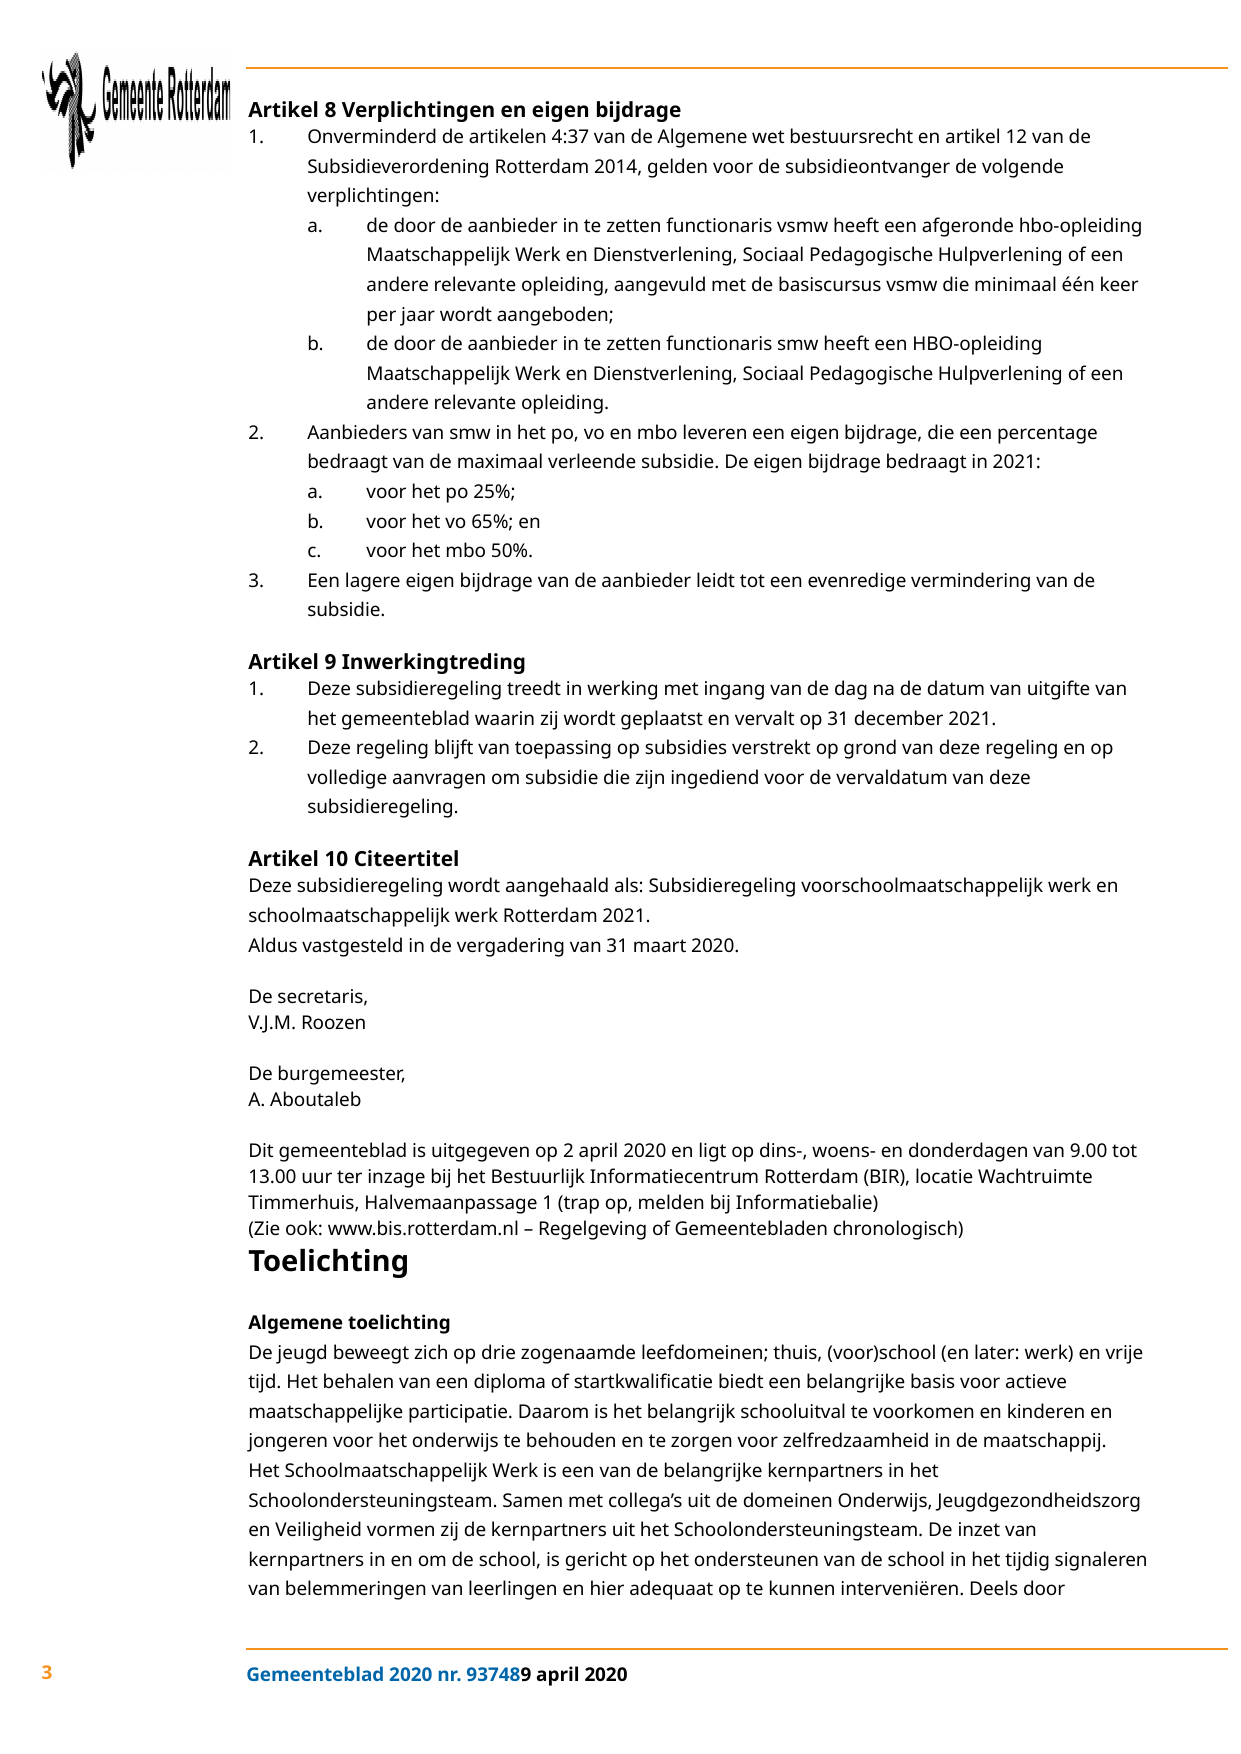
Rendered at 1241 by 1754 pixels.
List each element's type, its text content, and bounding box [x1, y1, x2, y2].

text De secretaris, [248, 983, 1152, 1009]
text Toelichting [248, 1241, 1152, 1280]
text Artikel 9 Inwerkingtreding [248, 647, 1152, 675]
text Artikel 8 Verplichtingen en eigen bijdrage [248, 95, 1152, 123]
list Een lagere eigen bijdrage van de aanbieder leidt tot een evenredige vermindering van de subsidie. [248, 567, 1152, 622]
text De jeugd beweegt zich op drie zogenaamde leefdomeinen; thuis, (voor)school (en later: werk) en vrije tijd. Het behalen van een diploma of startkwalificatie biedt een belangrijke basis voor actieve maatschappelijke participatie. Daarom is het belangrijk schooluitval te voorkomen en kinderen en jongeren voor het onderwijs te behouden en te zorgen voor zelfredzaamheid in de maatschappij. [248, 1339, 1152, 1453]
list de door de aanbieder in te zetten functionaris smw heeft een HBO-opleiding Maatschappelijk Werk en Dienstverlening, Sociaal Pedagogische Hulpverlening of een andere relevante opleiding. [307, 330, 1152, 415]
text V.J.M. Roozen [248, 1009, 1152, 1035]
list voor het po 25%; [307, 478, 1152, 504]
picture [41, 47, 231, 172]
text Algemene toelichting [248, 1309, 1152, 1335]
text Aldus vastgesteld in de vergadering van 31 maart 2020. [248, 932, 1152, 957]
list de door de aanbieder in te zetten functionaris vsmw heeft een afgeronde hbo-opleiding Maatschappelijk Werk en Dienstverlening, Sociaal Pedagogische Hulpverlening of een andere relevante opleiding, aangevuld met de basiscursus vsmw die minimaal één keer per jaar wordt aangeboden; [307, 212, 1152, 326]
text A. Aboutaleb [248, 1086, 1152, 1112]
text Het Schoolmaatschappelijk Werk is een van de belangrijke kernpartners in het Schoolondersteuningsteam. Samen met collega’s uit de domeinen Onderwijs, Jeugdgezondheidszorg en Veiligheid vormen zij de kernpartners uit het Schoolondersteuningsteam. De inzet van kernpartners in en om de school, is gericht op het ondersteunen van de school in het tijdig signaleren van belemmeringen van leerlingen en hier adequaat op te kunnen interveniëren. Deels door [248, 1457, 1152, 1601]
list voor het vo 65%; en [307, 508, 1152, 533]
list voor het mbo 50%. [307, 537, 1152, 563]
list Deze regeling blijft van toepassing op subsidies verstrekt op grond van deze regeling en op volledige aanvragen om subsidie die zijn ingediend voor de vervaldatum van deze subsidieregeling. [248, 734, 1152, 819]
text (Zie ook: www.bis.rotterdam.nl – Regelgeving of Gemeentebladen chronologisch) [248, 1215, 1152, 1241]
text De burgemeester, [248, 1060, 1152, 1086]
text Deze subsidieregeling wordt aangehaald als: Subsidieregeling voorschoolmaatschappelijk werk en schoolmaatschappelijk werk Rotterdam 2021. [248, 873, 1152, 928]
text Dit gemeenteblad is uitgegeven op 2 april 2020 en ligt op dins-, woens- en donderdagen van 9.00 tot 13.00 uur ter inzage bij het Bestuurlijk Informatiecentrum Rotterdam (BIR), locatie Wachtruimte Timmerhuis, Halvemaanpassage 1 (trap op, melden bij Informatiebalie) [248, 1138, 1152, 1215]
text Artikel 10 Citeertitel [248, 844, 1152, 873]
list Aanbieders van smw in het po, vo en mbo leveren een eigen bijdrage, die een percentage bedraagt van de maximaal verleende subsidie. De eigen bijdrage bedraagt in 2021: [248, 419, 1152, 474]
list Onverminderd de artikelen 4:37 van de Algemene wet bestuursrecht en artikel 12 van de Subsidieverordening Rotterdam 2014, gelden voor de subsidieontvanger de volgende verplichtingen: [248, 123, 1152, 208]
list Deze subsidieregeling treedt in werking met ingang van de dag na de datum van uitgifte van het gemeenteblad waarin zij wordt geplaatst en vervalt op 31 december 2021. [248, 675, 1152, 731]
